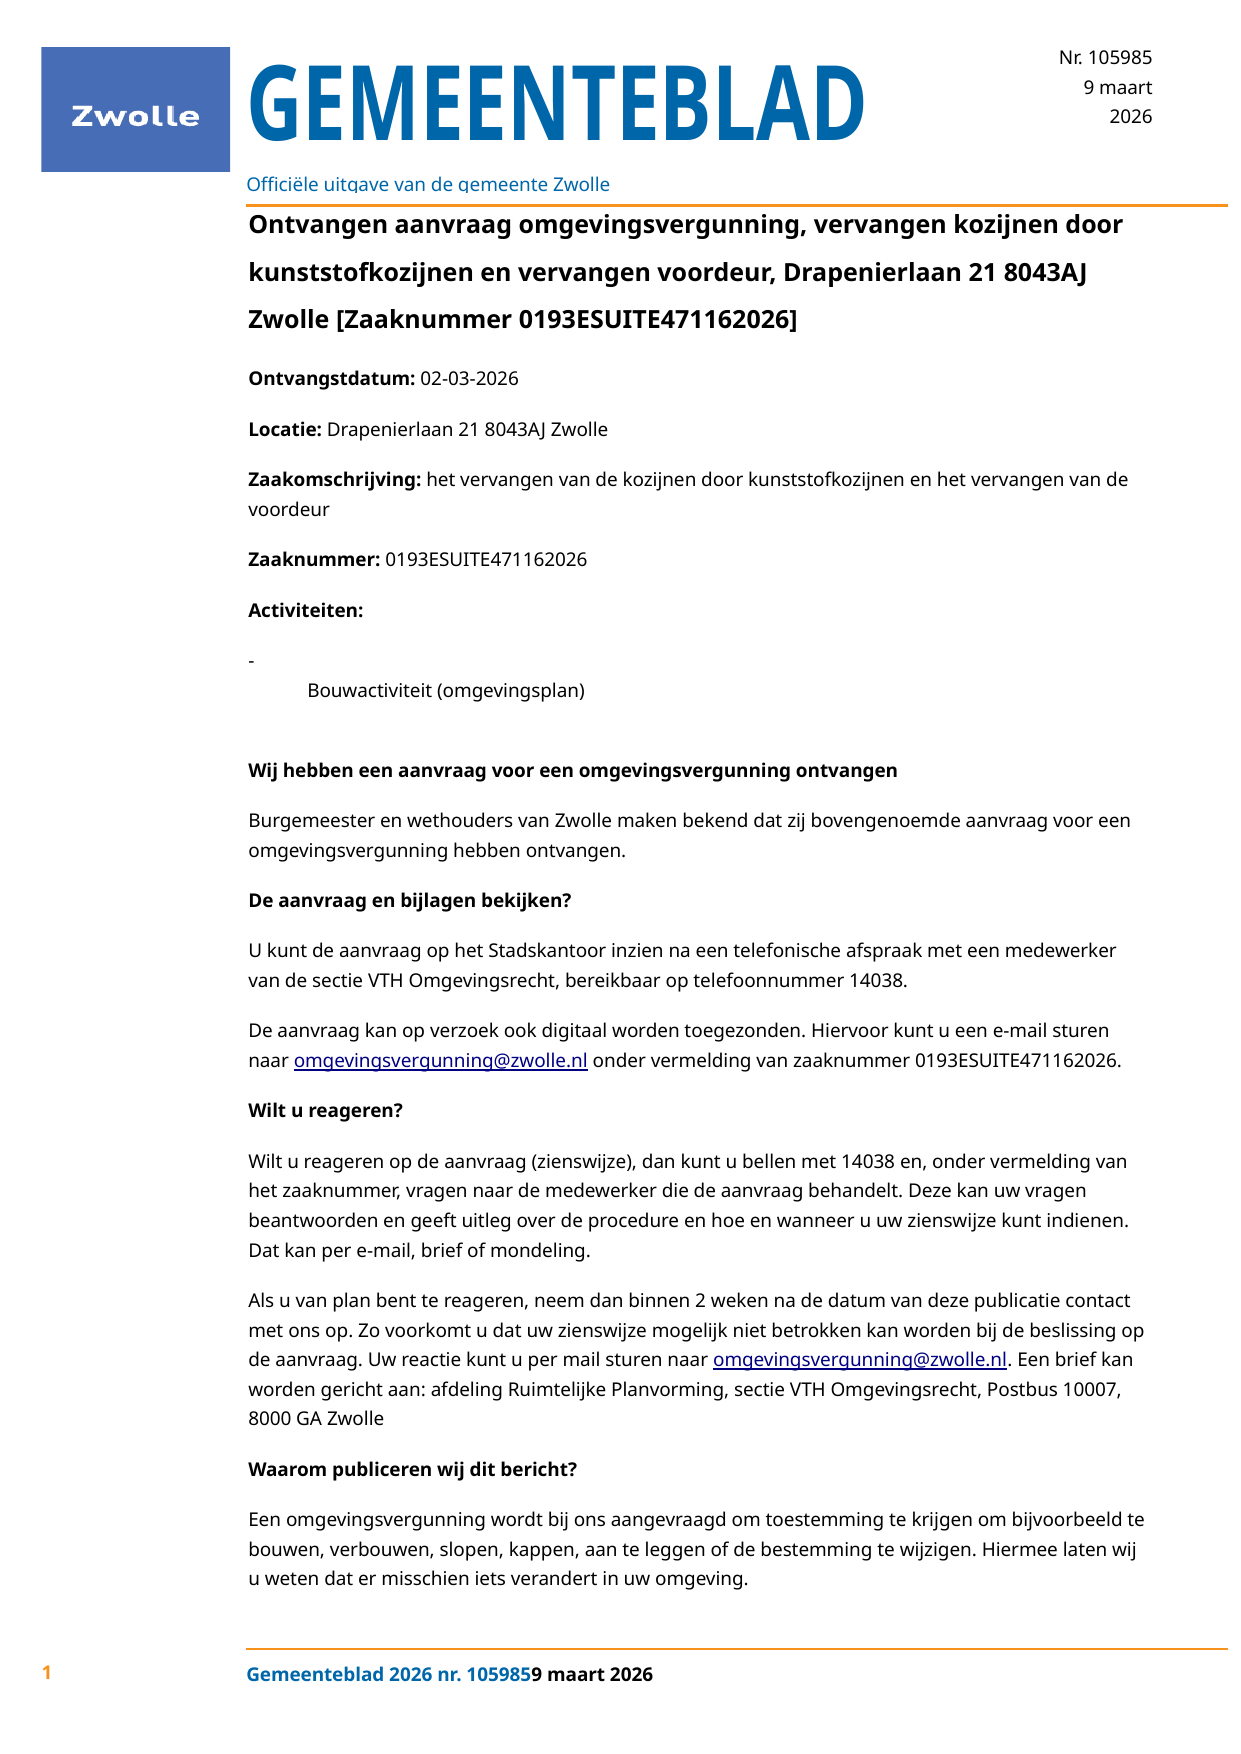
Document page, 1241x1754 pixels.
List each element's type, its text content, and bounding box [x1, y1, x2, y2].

text Wilt u reageren op de aanvraag (zienswijze), dan kunt u bellen met 14038 en, onder vermelding van het zaaknummer, vragen naar de medewerker die de aanvraag behandelt. Deze kan uw vragen beantwoorden en geeft uitleg over de procedure en hoe en wanneer u uw zienswijze kunt indienen. Dat kan per e-mail, brief of mondeling. [248, 1148, 1152, 1262]
text Ontvangen aanvraag omgevingsvergunning, vervangen kozijnen door kunststofkozijnen en vervangen voordeur, Drapenierlaan 21 8043AJ Zwolle [Zaaknummer 0193ESUITE471162026] [248, 207, 1152, 336]
text Waarom publiceren wij dit bericht? [248, 1456, 1152, 1482]
text Een omgevingsvergunning wordt bij ons aangevraagd om toestemming te krijgen om bijvoorbeeld te bouwen, verbouwen, slopen, kappen, aan te leggen of de bestemming te wijzigen. Hiermee laten wij u weten dat er misschien iets verandert in uw omgeving. [248, 1506, 1152, 1591]
text Zaaknummer: 0193ESUITE471162026 [248, 546, 1152, 572]
text U kunt de aanvraag op het Stadskantoor inzien na een telefonische afspraak met een medewerker van de sectie VTH Omgevingsrecht, bereikbaar op telefoonnummer 14038. [248, 938, 1152, 993]
text Als u van plan bent te reageren, neem dan binnen 2 weken na de datum van deze publicatie contact met ons op. Zo voorkomt u dat uw zienswijze mogelijk niet betrokken kan worden bij de beslissing op de aanvraag. Uw reactie kunt u per mail sturen naar omgevingsvergunning@zwolle.nl. Een brief kan worden gericht aan: afdeling Ruimtelijke Planvorming, sectie VTH Omgevingsrecht, Postbus 10007, 8000 GA Zwolle [248, 1287, 1152, 1431]
text Ontvangstdatum: 02-03-2026 [248, 366, 1152, 391]
text Zaakomschrijving: het vervangen van de kozijnen door kunststofkozijnen en het vervangen van de voordeur [248, 466, 1152, 522]
picture [41, 47, 231, 172]
text De aanvraag en bijlagen bekijken? [248, 887, 1152, 913]
text Activiteiten: [248, 597, 1152, 622]
text Locatie: Drapenierlaan 21 8043AJ Zwolle [248, 416, 1152, 442]
text Wij hebben een aanvraag voor een omgevingsvergunning ontvangen [248, 757, 1152, 782]
list Bouwactiviteit (omgevingsplan) [248, 677, 1152, 702]
text De aanvraag kan op verzoek ook digitaal worden toegezonden. Hiervoor kunt u een e-mail sturen naar omgevingsvergunning@zwolle.nl onder vermelding van zaaknummer 0193ESUITE471162026. [248, 1018, 1152, 1073]
text Wilt u reageren? [248, 1098, 1152, 1123]
text Burgemeester en wethouders van Zwolle maken bekend dat zij bovengenoemde aanvraag voor een omgevingsvergunning hebben ontvangen. [248, 807, 1152, 862]
